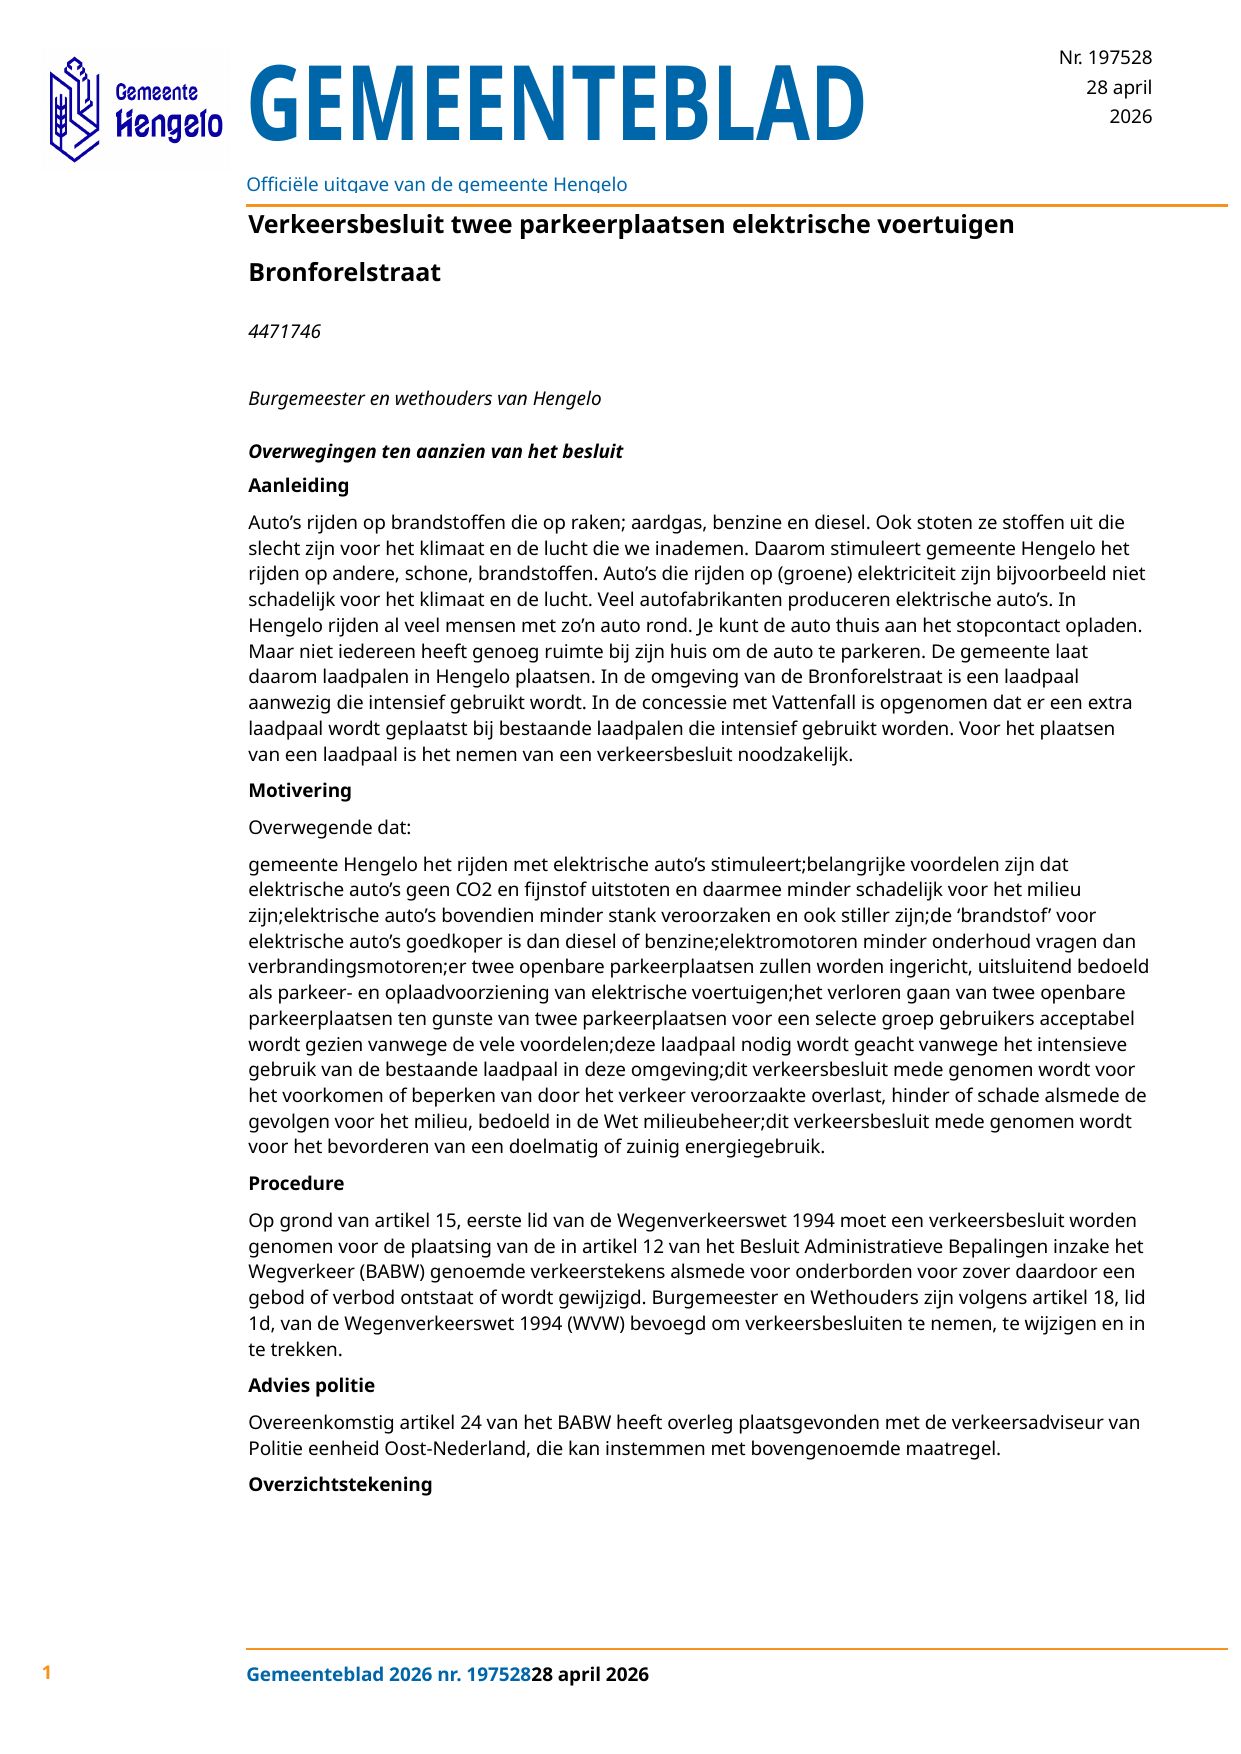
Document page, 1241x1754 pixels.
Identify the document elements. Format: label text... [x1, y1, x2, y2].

text Auto’s rijden op brandstoffen die op raken; aardgas, benzine en diesel. Ook stoten ze stoffen uit die slecht zijn voor het klimaat en de lucht die we inademen. Daarom stimuleert gemeente Hengelo het rijden op andere, schone, brandstoffen. Auto’s die rijden op (groene) elektriciteit zijn bijvoorbeeld niet schadelijk voor het klimaat en de lucht. Veel autofabrikanten produceren elektrische auto’s. In Hengelo rijden al veel mensen met zo’n auto rond. Je kunt de auto thuis aan het stopcontact opladen. Maar niet iedereen heeft genoeg ruimte bij zijn huis om de auto te parkeren. De gemeente laat daarom laadpalen in Hengelo plaatsen. In de omgeving van de Bronforelstraat is een laadpaal aanwezig die intensief gebruikt wordt. In de concessie met Vattenfall is opgenomen dat er een extra laadpaal wordt geplaatst bij bestaande laadpalen die intensief gebruikt worden. Voor het plaatsen van een laadpaal is het nemen van een verkeersbesluit noodzakelijk. [248, 509, 1152, 766]
text Aanleiding [248, 472, 1152, 498]
text Advies politie [248, 1372, 1152, 1398]
text Verkeersbesluit twee parkeerplaatsen elektrische voertuigen Bronforelstraat [248, 207, 1152, 288]
picture [41, 47, 231, 172]
text Overwegingen ten aanzien van het besluit [248, 438, 1152, 464]
text Burgemeester en wethouders van Hengelo [248, 386, 1152, 411]
text Procedure [248, 1170, 1152, 1196]
text Overwegende dat: [248, 814, 1152, 840]
text gemeente Hengelo het rijden met elektrische auto’s stimuleert;belangrijke voordelen zijn dat elektrische auto’s geen CO2 en fijnstof uitstoten en daarmee minder schadelijk voor het milieu zijn;elektrische auto’s bovendien minder stank veroorzaken en ook stiller zijn;de ‘brandstof’ voor elektrische auto’s goedkoper is dan diesel of benzine;elektromotoren minder onderhoud vragen dan verbrandingsmotoren;er twee openbare parkeerplaatsen zullen worden ingericht, uitsluitend bedoeld als parkeer- en oplaadvoorziening van elektrische voertuigen;het verloren gaan van twee openbare parkeerplaatsen ten gunste van twee parkeerplaatsen voor een selecte groep gebruikers acceptabel wordt gezien vanwege de vele voordelen;deze laadpaal nodig wordt geacht vanwege het intensieve gebruik van de bestaande laadpaal in deze omgeving;dit verkeersbesluit mede genomen wordt voor het voorkomen of beperken van door het verkeer veroorzaakte overlast, hinder of schade alsmede de gevolgen voor het milieu, bedoeld in de Wet milieubeheer;dit verkeersbesluit mede genomen wordt voor het bevorderen van een doelmatig of zuinig energiegebruik. [248, 851, 1152, 1159]
text 4471746 [248, 318, 1152, 344]
text Overeenkomstig artikel 24 van het BABW heeft overleg plaatsgevonden met de verkeersadviseur van Politie eenheid Oost-Nederland, die kan instemmen met bovengenoemde maatregel. [248, 1409, 1152, 1461]
text Overzichtstekening [248, 1471, 1152, 1497]
text Motivering [248, 777, 1152, 803]
text Op grond van artikel 15, eerste lid van de Wegenverkeerswet 1994 moet een verkeersbesluit worden genomen voor de plaatsing van de in artikel 12 van het Besluit Administratieve Bepalingen inzake het Wegverkeer (BABW) genoemde verkeerstekens alsmede voor onderborden voor zover daardoor een gebod of verbod ontstaat of wordt gewijzigd. Burgemeester en Wethouders zijn volgens artikel 18, lid 1d, van de Wegenverkeerswet 1994 (WVW) bevoegd om verkeersbesluiten te nemen, te wijzigen en in te trekken. [248, 1207, 1152, 1361]
